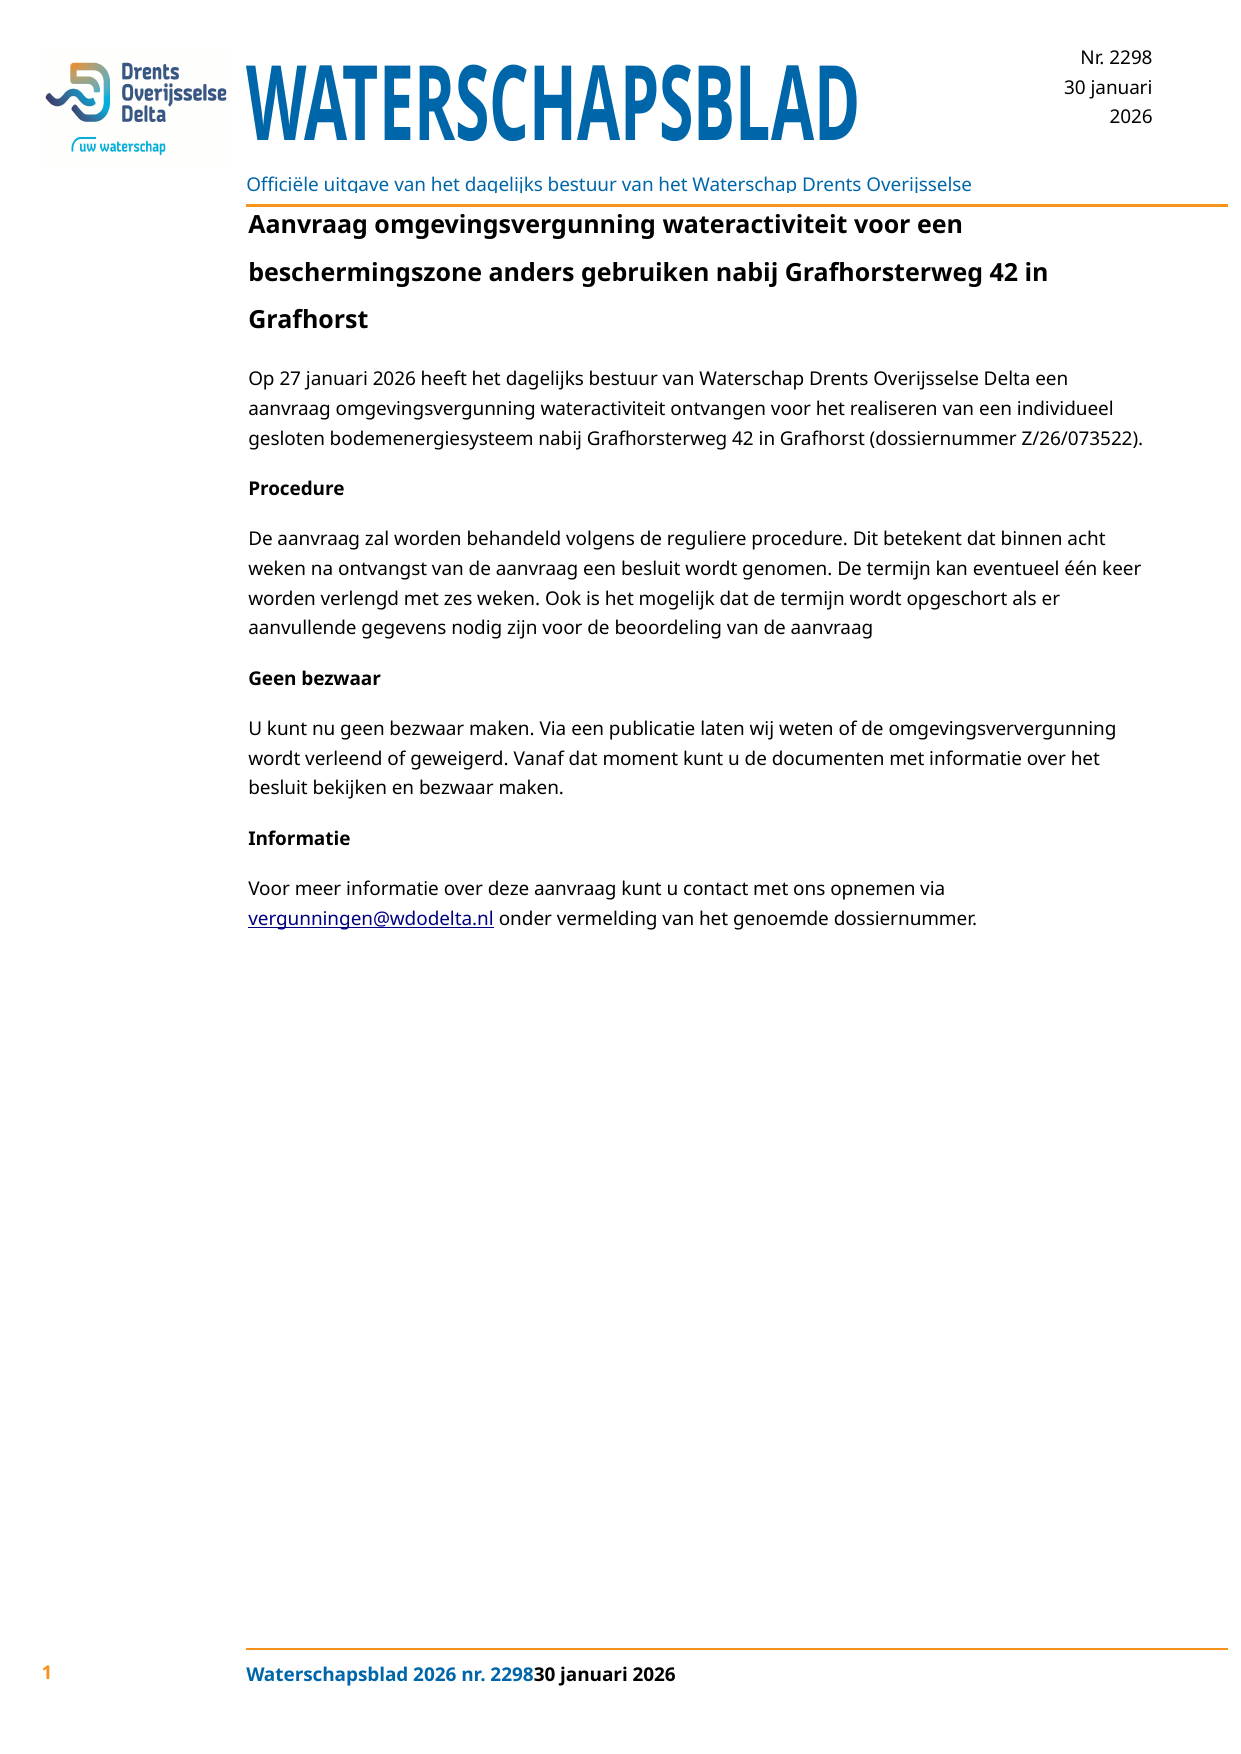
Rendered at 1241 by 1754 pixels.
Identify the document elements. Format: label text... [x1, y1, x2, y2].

text Op 27 januari 2026 heeft het dagelijks bestuur van Waterschap Drents Overijsselse Delta een aanvraag omgevingsvergunning wateractiviteit ontvangen voor het realiseren van een individueel gesloten bodemenergiesysteem nabij Grafhorsterweg 42 in Grafhorst (dossiernummer Z/26/073522). [248, 366, 1152, 450]
text Geen bezwaar [248, 665, 1152, 690]
text U kunt nu geen bezwaar maken. Via een publicatie laten wij weten of de omgevingsververgunning wordt verleend of geweigerd. Vanaf dat moment kunt u de documenten met informatie over het besluit bekijken en bezwaar maken. [248, 715, 1152, 800]
picture [41, 47, 231, 172]
text Voor meer informatie over deze aanvraag kunt u contact met ons opnemen via vergunningen@wdodelta.nl onder vermelding van het genoemde dossiernummer. [248, 875, 1152, 930]
text Procedure [248, 475, 1152, 501]
text De aanvraag zal worden behandeld volgens de reguliere procedure. Dit betekent dat binnen acht weken na ontvangst van de aanvraag een besluit wordt genomen. De termijn kan eventueel één keer worden verlengd met zes weken. Ook is het mogelijk dat de termijn wordt opgeschort als er aanvullende gegevens nodig zijn voor de beoordeling van de aanvraag [248, 526, 1152, 640]
text Informatie [248, 825, 1152, 850]
text Aanvraag omgevingsvergunning wateractiviteit voor een beschermingszone anders gebruiken nabij Grafhorsterweg 42 in Grafhorst [248, 207, 1152, 336]
